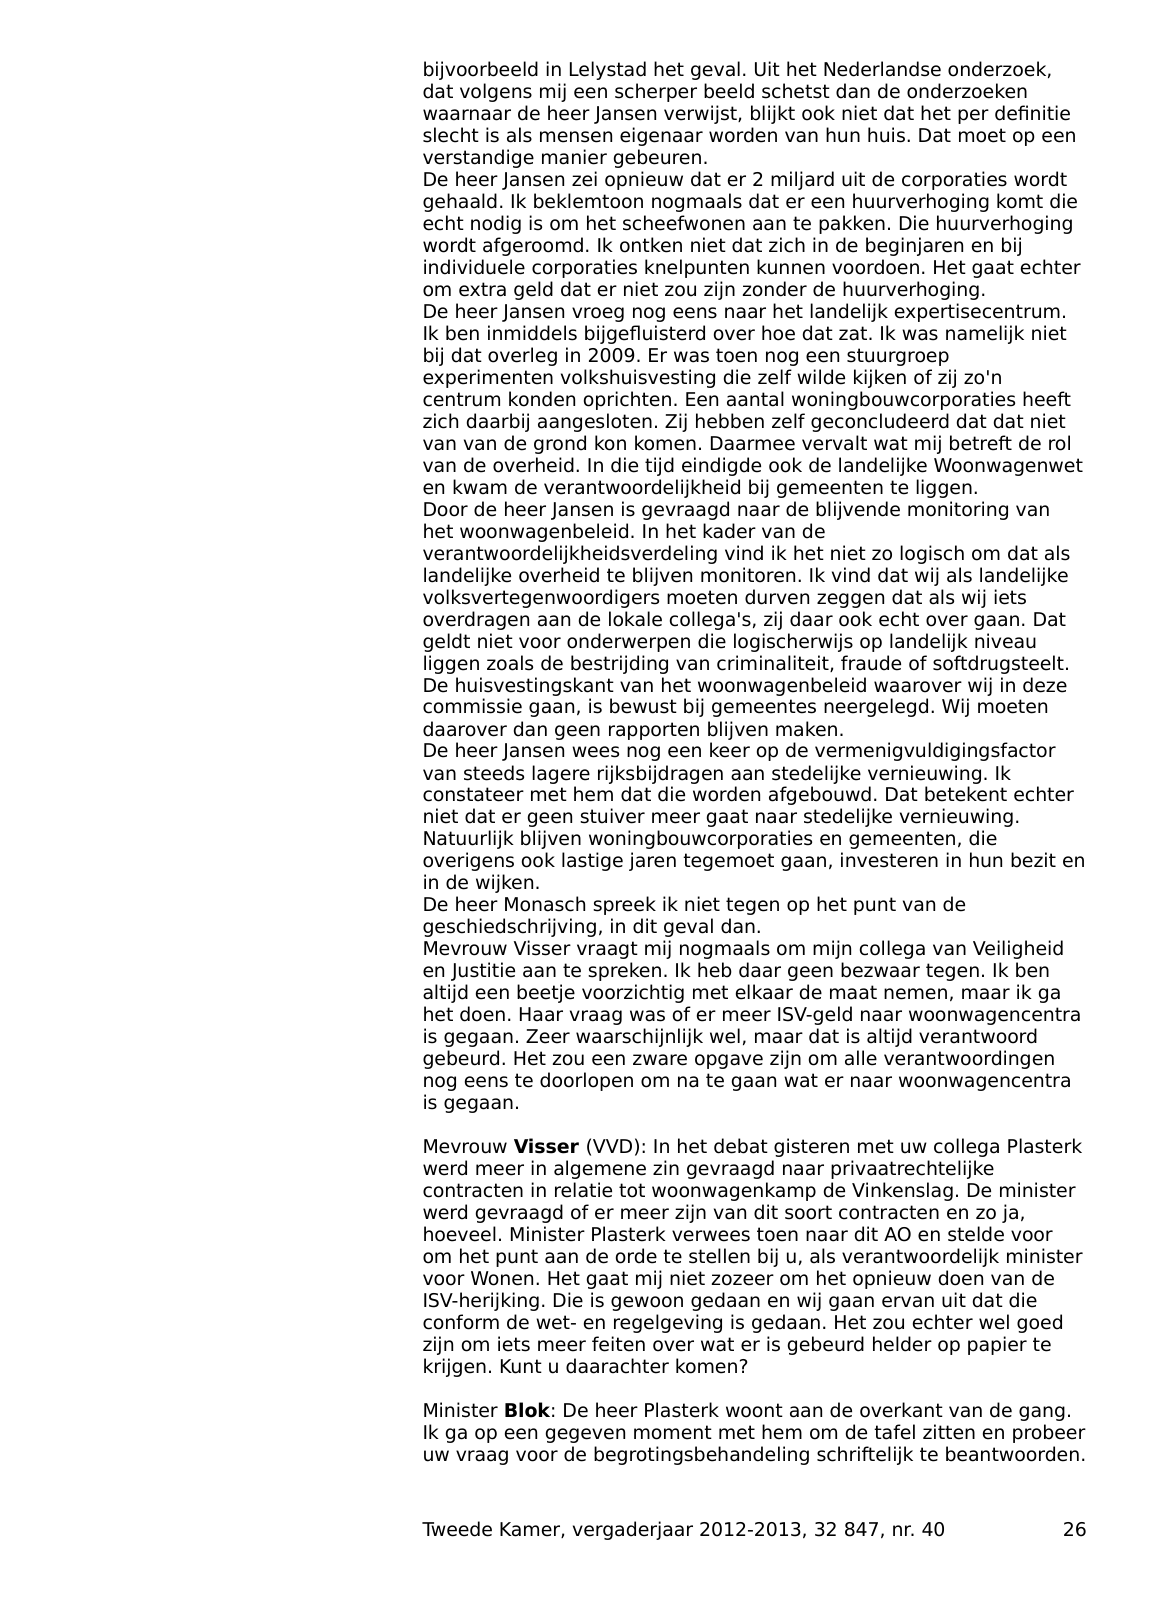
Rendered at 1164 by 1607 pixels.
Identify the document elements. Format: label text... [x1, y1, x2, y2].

text De heer Jansen wees nog een keer op de vermenigvuldigingsfactor van steeds lagere rijksbijdragen aan stedelijke vernieuwing. Ik constateer met hem dat die worden afgebouwd. Dat betekent echter niet dat er geen stuiver meer gaat naar stedelijke vernieuwing. Natuurlijk blijven woningbouwcorporaties en gemeenten, die overigens ook lastige jaren tegemoet gaan, investeren in hun bezit en in de wijken. [422, 740, 1087, 894]
text Mevrouw Visser (VVD): In het debat gisteren met uw collega Plasterk werd meer in algemene zin gevraagd naar privaatrechtelijke contracten in relatie tot woonwagenkamp de Vinkenslag. De minister werd gevraagd of er meer zijn van dit soort contracten en zo ja, hoeveel. Minister Plasterk verwees toen naar dit AO en stelde voor om het punt aan de orde te stellen bij u, als verantwoordelijk minister voor Wonen. Het gaat mij niet zozeer om het opnieuw doen van de ISV-herijking. Die is gewoon gedaan en wij gaan ervan uit dat die conform de wet- en regelgeving is gedaan. Het zou echter wel goed zijn om iets meer feiten over wat er is gebeurd helder op papier te krijgen. Kunt u daarachter komen? [422, 1136, 1087, 1378]
text De heer Jansen vroeg nog eens naar het landelijk expertisecentrum. Ik ben inmiddels bijgefluisterd over hoe dat zat. Ik was namelijk niet bij dat overleg in 2009. Er was toen nog een stuurgroep experimenten volkshuisvesting die zelf wilde kijken of zij zo'n centrum konden oprichten. Een aantal woningbouwcorporaties heeft zich daarbij aangesloten. Zij hebben zelf geconcludeerd dat dat niet van van de grond kon komen. Daarmee vervalt wat mij betreft de rol van de overheid. In die tijd eindigde ook de landelijke Woonwagenwet en kwam de verantwoordelijkheid bij gemeenten te liggen. [422, 301, 1087, 499]
text bijvoorbeeld in Lelystad het geval. Uit het Nederlandse onderzoek, dat volgens mij een scherper beeld schetst dan de onderzoeken waarnaar de heer Jansen verwijst, blijkt ook niet dat het per definitie slecht is als mensen eigenaar worden van hun huis. Dat moet op een verstandige manier gebeuren. [422, 59, 1087, 169]
text Minister Blok: De heer Plasterk woont aan de overkant van de gang. Ik ga op een gegeven moment met hem om de tafel zitten en probeer uw vraag voor de begrotingsbehandeling schriftelijk te beantwoorden. [422, 1400, 1087, 1466]
text Mevrouw Visser vraagt mij nogmaals om mijn collega van Veiligheid en Justitie aan te spreken. Ik heb daar geen bezwaar tegen. Ik ben altijd een beetje voorzichtig met elkaar de maat nemen, maar ik ga het doen. Haar vraag was of er meer ISV-geld naar woonwagencentra is gegaan. Zeer waarschijnlijk wel, maar dat is altijd verantwoord gebeurd. Het zou een zware opgave zijn om alle verantwoordingen nog eens te doorlopen om na te gaan wat er naar woonwagencentra is gegaan. [422, 938, 1087, 1114]
text De heer Monasch spreek ik niet tegen op het punt van de geschiedschrijving, in dit geval dan. [422, 894, 1087, 938]
text De heer Jansen zei opnieuw dat er 2 miljard uit de corporaties wordt gehaald. Ik beklemtoon nogmaals dat er een huurverhoging komt die echt nodig is om het scheefwonen aan te pakken. Die huurverhoging wordt afgeroomd. Ik ontken niet dat zich in de beginjaren en bij individuele corporaties knelpunten kunnen voordoen. Het gaat echter om extra geld dat er niet zou zijn zonder de huurverhoging. [422, 169, 1087, 301]
text Door de heer Jansen is gevraagd naar de blijvende monitoring van het woonwagenbeleid. In het kader van de verantwoordelijkheidsverdeling vind ik het niet zo logisch om dat als landelijke overheid te blijven monitoren. Ik vind dat wij als landelijke volksvertegenwoordigers moeten durven zeggen dat als wij iets overdragen aan de lokale collega's, zij daar ook echt over gaan. Dat geldt niet voor onderwerpen die logischerwijs op landelijk niveau liggen zoals de bestrijding van criminaliteit, fraude of softdrugsteelt. De huisvestingskant van het woonwagenbeleid waarover wij in deze commissie gaan, is bewust bij gemeentes neergelegd. Wij moeten daarover dan geen rapporten blijven maken. [422, 499, 1087, 740]
